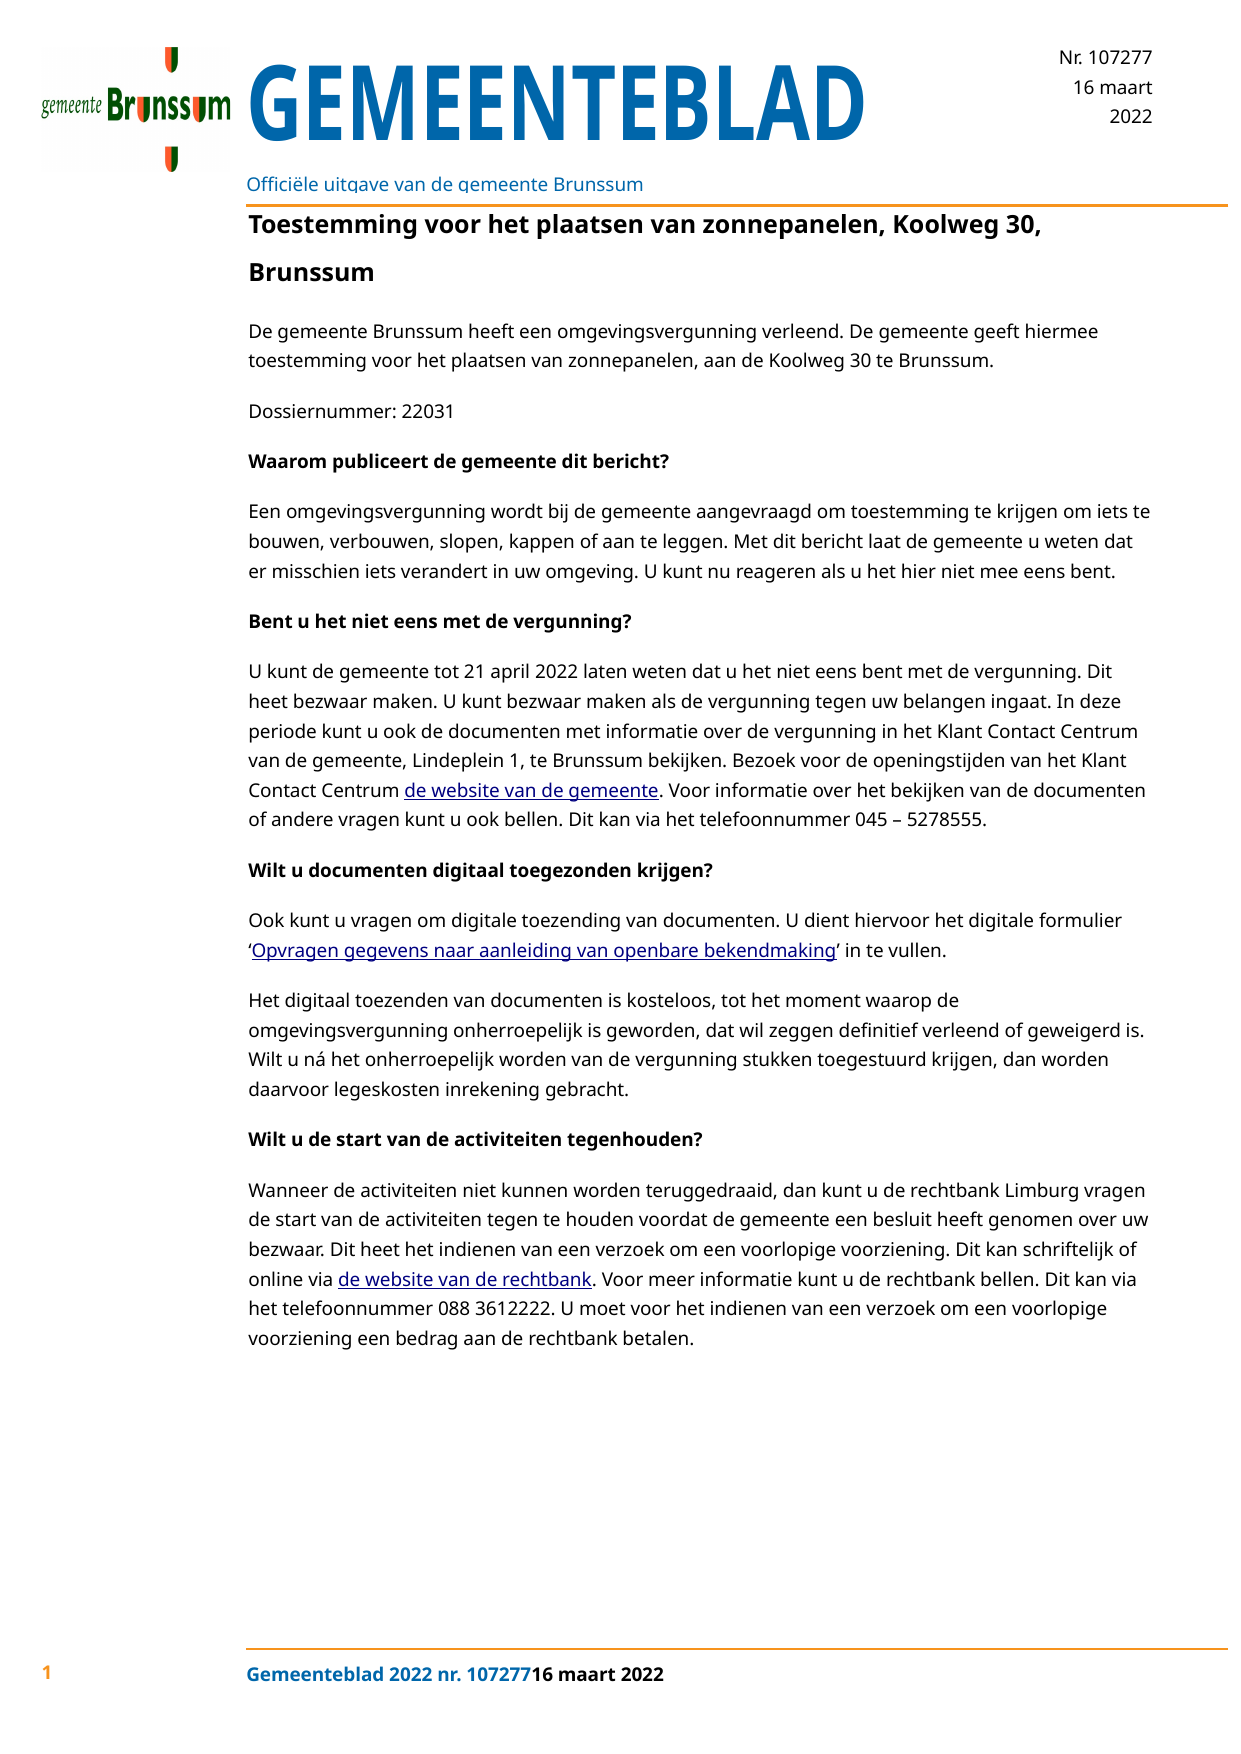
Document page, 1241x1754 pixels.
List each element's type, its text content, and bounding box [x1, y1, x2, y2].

text De gemeente Brunssum heeft een omgevingsvergunning verleend. De gemeente geeft hiermee toestemming voor het plaatsen van zonnepanelen, aan de Koolweg 30 te Brunssum. [248, 318, 1152, 373]
text Toestemming voor het plaatsen van zonnepanelen, Koolweg 30, Brunssum [248, 207, 1152, 288]
text Bent u het niet eens met de vergunning? [248, 608, 1152, 634]
text Dossiernummer: 22031 [248, 398, 1152, 424]
text Wilt u documenten digitaal toegezonden krijgen? [248, 857, 1152, 883]
text Waarom publiceert de gemeente dit bericht? [248, 448, 1152, 474]
text Ook kunt u vragen om digitale toezending van documenten. U dient hiervoor het digitale formulier ‘Opvragen gegevens naar aanleiding van openbare bekendmaking’ in te vullen. [248, 907, 1152, 963]
text Wilt u de start van de activiteiten tegenhouden? [248, 1127, 1152, 1152]
text Wanneer de activiteiten niet kunnen worden teruggedraaid, dan kunt u de rechtbank Limburg vragen de start van de activiteiten tegen te houden voordat de gemeente een besluit heeft genomen over uw bezwaar. Dit heet het indienen van een verzoek om een voorlopige voorziening. Dit kan schriftelijk of online via de website van de rechtbank. Voor meer informatie kunt u de rechtbank bellen. Dit kan via het telefoonnummer 088 3612222. U moet voor het indienen van een verzoek om een voorlopige voorziening een bedrag aan de rechtbank betalen. [248, 1177, 1152, 1351]
text Het digitaal toezenden van documenten is kosteloos, tot het moment waarop de omgevingsvergunning onherroepelijk is geworden, dat wil zeggen definitief verleend of geweigerd is. Wilt u ná het onherroepelijk worden van de vergunning stukken toegestuurd krijgen, dan worden daarvoor legeskosten inrekening gebracht. [248, 987, 1152, 1102]
text Een omgevingsvergunning wordt bij de gemeente aangevraagd om toestemming te krijgen om iets te bouwen, verbouwen, slopen, kappen of aan te leggen. Met dit bericht laat de gemeente u weten dat er misschien iets verandert in uw omgeving. U kunt nu reageren als u het hier niet mee eens bent. [248, 499, 1152, 584]
text U kunt de gemeente tot 21 april 2022 laten weten dat u het niet eens bent met de vergunning. Dit heet bezwaar maken. U kunt bezwaar maken als de vergunning tegen uw belangen ingaat. In deze periode kunt u ook de documenten met informatie over de vergunning in het Klant Contact Centrum van de gemeente, Lindeplein 1, te Brunssum bekijken. Bezoek voor de openingstijden van het Klant Contact Centrum de website van de gemeente. Voor informatie over het bekijken van de documenten of andere vragen kunt u ook bellen. Dit kan via het telefoonnummer 045 – 5278555. [248, 659, 1152, 832]
picture [41, 47, 231, 172]
